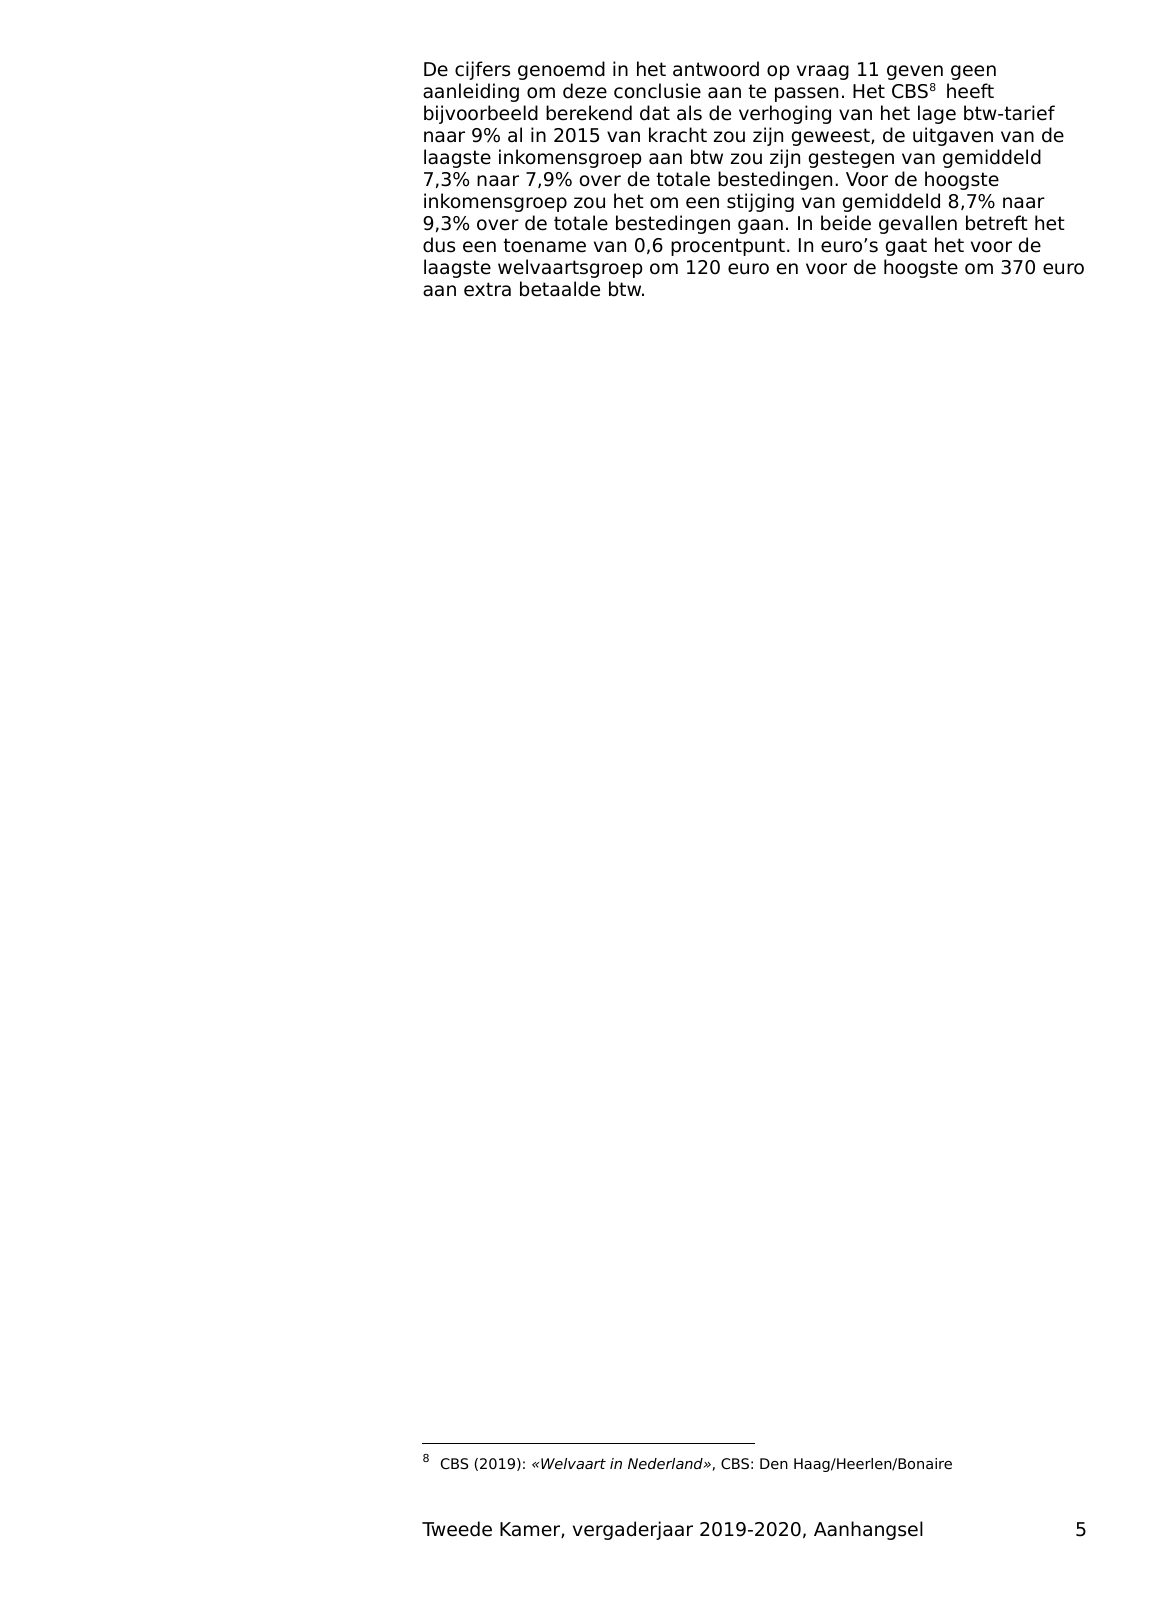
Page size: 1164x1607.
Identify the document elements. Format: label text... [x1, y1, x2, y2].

text De cijfers genoemd in het antwoord op vraag 11 geven geen aanleiding om deze conclusie aan te passen. Het CBS heeft bijvoorbeeld berekend dat als de verhoging van het lage btw-tarief naar 9% al in 2015 van kracht zou zijn geweest, de uitgaven van de laagste inkomensgroep aan btw zou zijn gestegen van gemiddeld 7,3% naar 7,9% over de totale bestedingen. Voor de hoogste inkomensgroep zou het om een stijging van gemiddeld 8,7% naar 9,3% over de totale bestedingen gaan. In beide gevallen betreft het dus een toename van 0,6 procentpunt. In euro’s gaat het voor de laagste welvaartsgroep om 120 euro en voor de hoogste om 370 euro aan extra betaalde btw. [422, 59, 1087, 301]
text CBS (2019): «Welvaart in Nederland», CBS: Den Haag/Heerlen/Bonaire [422, 1452, 1087, 1474]
